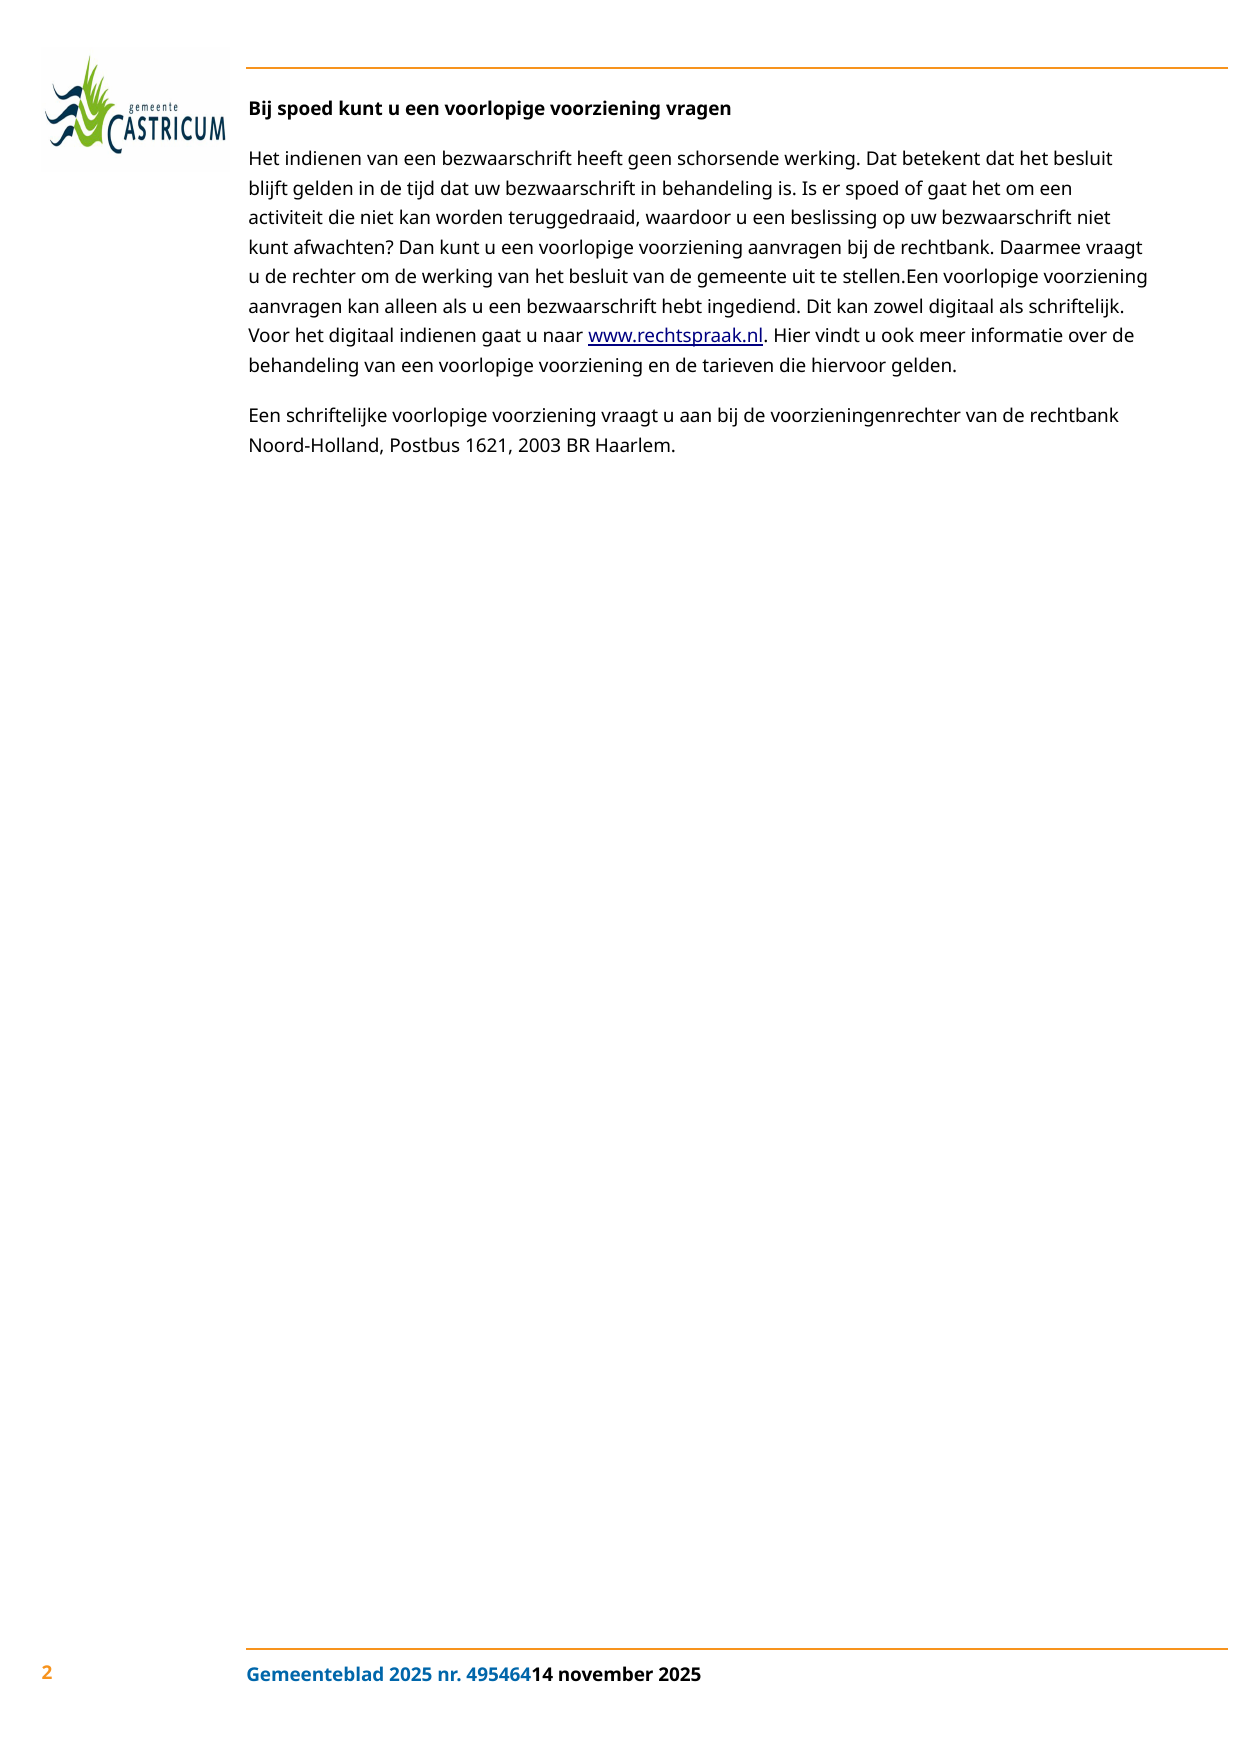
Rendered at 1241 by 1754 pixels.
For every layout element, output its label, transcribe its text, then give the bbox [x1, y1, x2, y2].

text Het indienen van een bezwaarschrift heeft geen schorsende werking. Dat betekent dat het besluit blijft gelden in de tijd dat uw bezwaarschrift in behandeling is. Is er spoed of gaat het om een activiteit die niet kan worden teruggedraaid, waardoor u een beslissing op uw bezwaarschrift niet kunt afwachten? Dan kunt u een voorlopige voorziening aanvragen bij de rechtbank. Daarmee vraagt u de rechter om de werking van het besluit van de gemeente uit te stellen.Een voorlopige voorziening aanvragen kan alleen als u een bezwaarschrift hebt ingediend. Dit kan zowel digitaal als schriftelijk. Voor het digitaal indienen gaat u naar www.rechtspraak.nl. Hier vindt u ook meer informatie over de behandeling van een voorlopige voorziening en de tarieven die hiervoor gelden. [248, 145, 1152, 378]
text Een schriftelijke voorlopige voorziening vraagt u aan bij de voorzieningenrechter van de rechtbank Noord-Holland, Postbus 1621, 2003 BR Haarlem. [248, 403, 1152, 458]
text Bij spoed kunt u een voorlopige voorziening vragen [248, 95, 1152, 121]
picture [41, 47, 231, 172]
